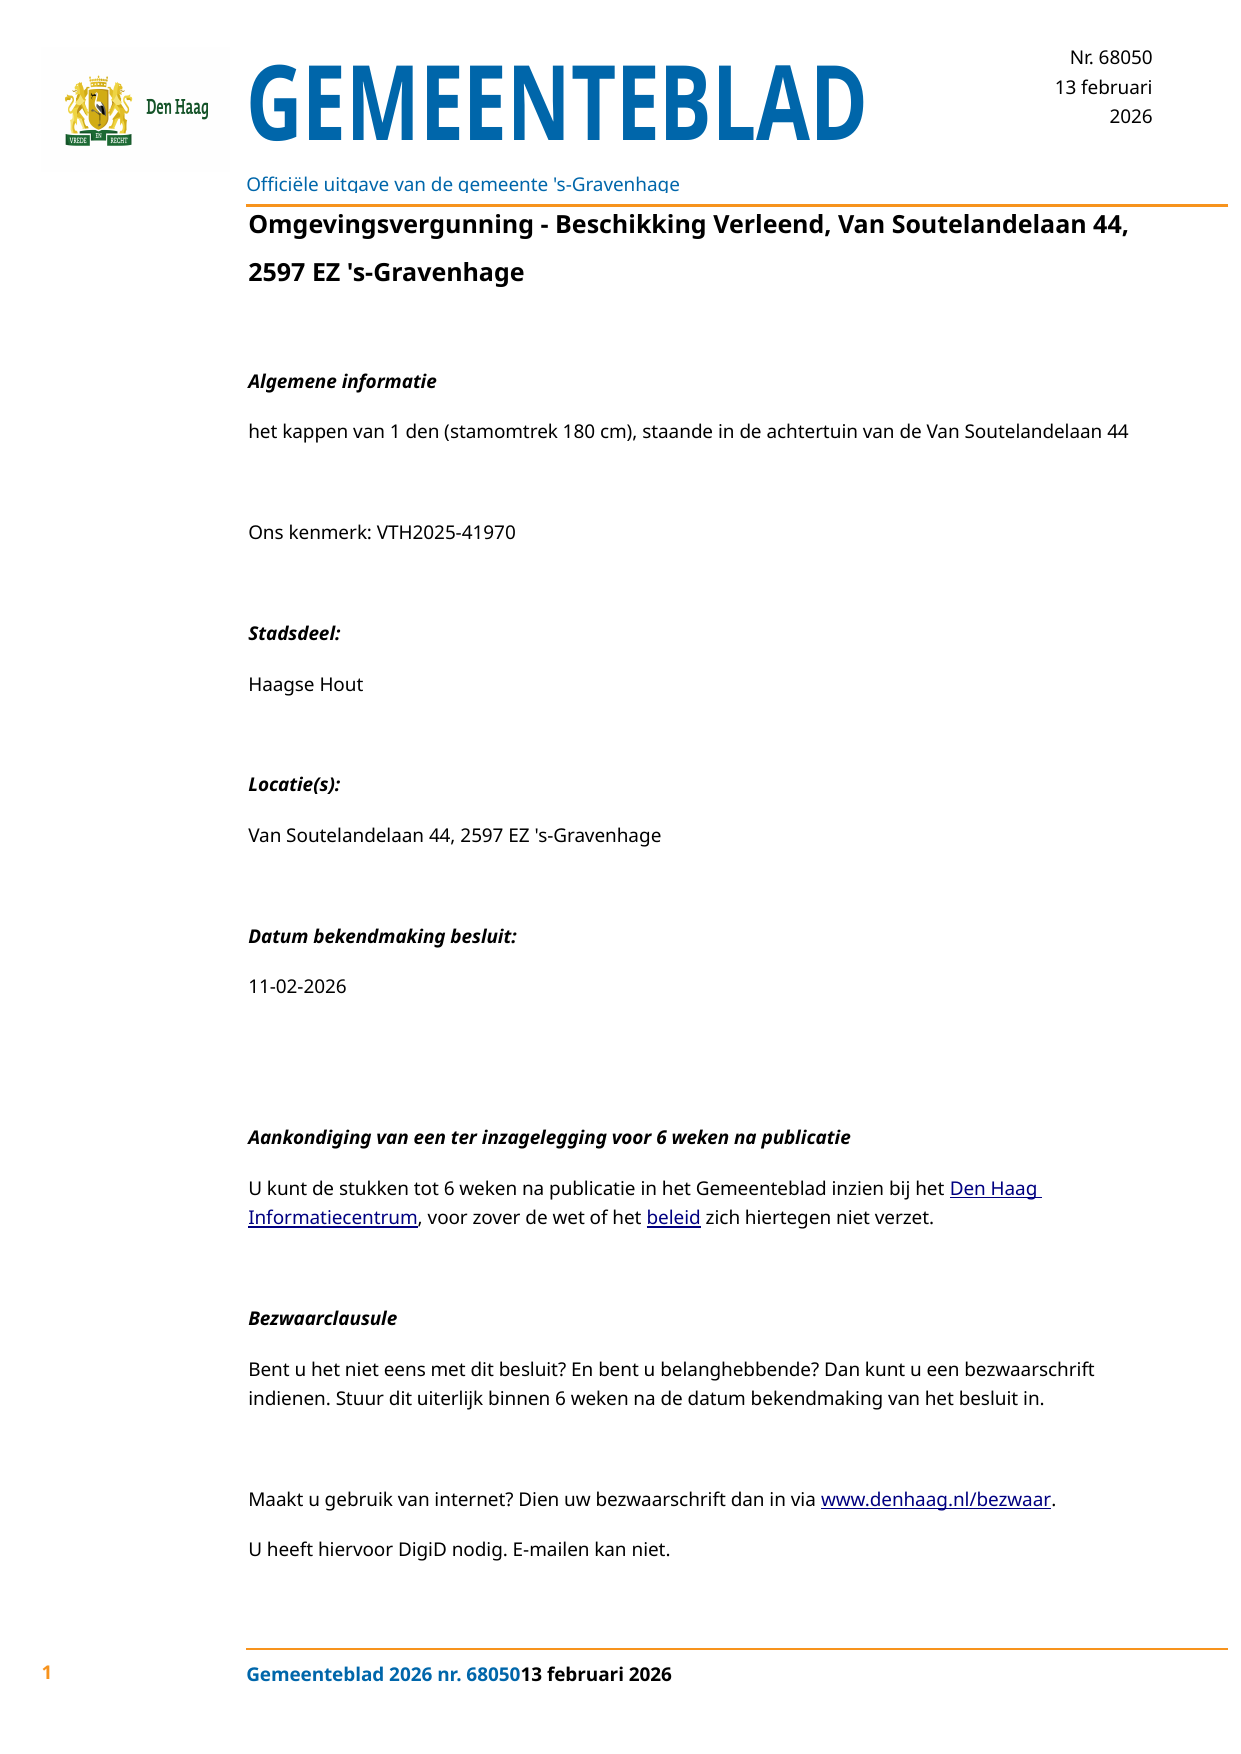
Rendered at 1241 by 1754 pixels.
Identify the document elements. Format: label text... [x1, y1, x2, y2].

text Algemene informatie [248, 368, 1152, 394]
text Omgevingsvergunning - Beschikking Verleend, Van Soutelandelaan 44, 2597 EZ 's-Gravenhage [248, 207, 1152, 288]
text Haagse Hout [248, 671, 1152, 697]
text Ons kenmerk: VTH2025-41970 [248, 519, 1152, 545]
text het kappen van 1 den (stamomtrek 180 cm), staande in de achtertuin van de Van Soutelandelaan 44 [248, 419, 1152, 444]
text Van Soutelandelaan 44, 2597 EZ 's-Gravenhage [248, 822, 1152, 848]
text Locatie(s): [248, 772, 1152, 797]
text U kunt de stukken tot 6 weken na publicatie in het Gemeenteblad inzien bij het Den Haag Informatiecentrum, voor zover de wet of het beleid zich hiertegen niet verzet. [248, 1175, 1152, 1230]
text Stadsdeel: [248, 620, 1152, 646]
text Datum bekendmaking besluit: [248, 923, 1152, 949]
picture [41, 47, 231, 172]
text 11-02-2026 [248, 973, 1152, 999]
text Aankondiging van een ter inzagelegging voor 6 weken na publicatie [248, 1124, 1152, 1150]
text Bent u het niet eens met dit besluit? En bent u belanghebbende? Dan kunt u een bezwaarschrift indienen. Stuur dit uiterlijk binnen 6 weken na de datum bekendmaking van het besluit in. [248, 1356, 1152, 1411]
text U heeft hiervoor DigiD nodig. E-mailen kan niet. [248, 1537, 1152, 1562]
text Maakt u gebruik van internet? Dien uw bezwaarschrift dan in via www.denhaag.nl/bezwaar. [248, 1486, 1152, 1512]
text Bezwaarclausule [248, 1305, 1152, 1331]
